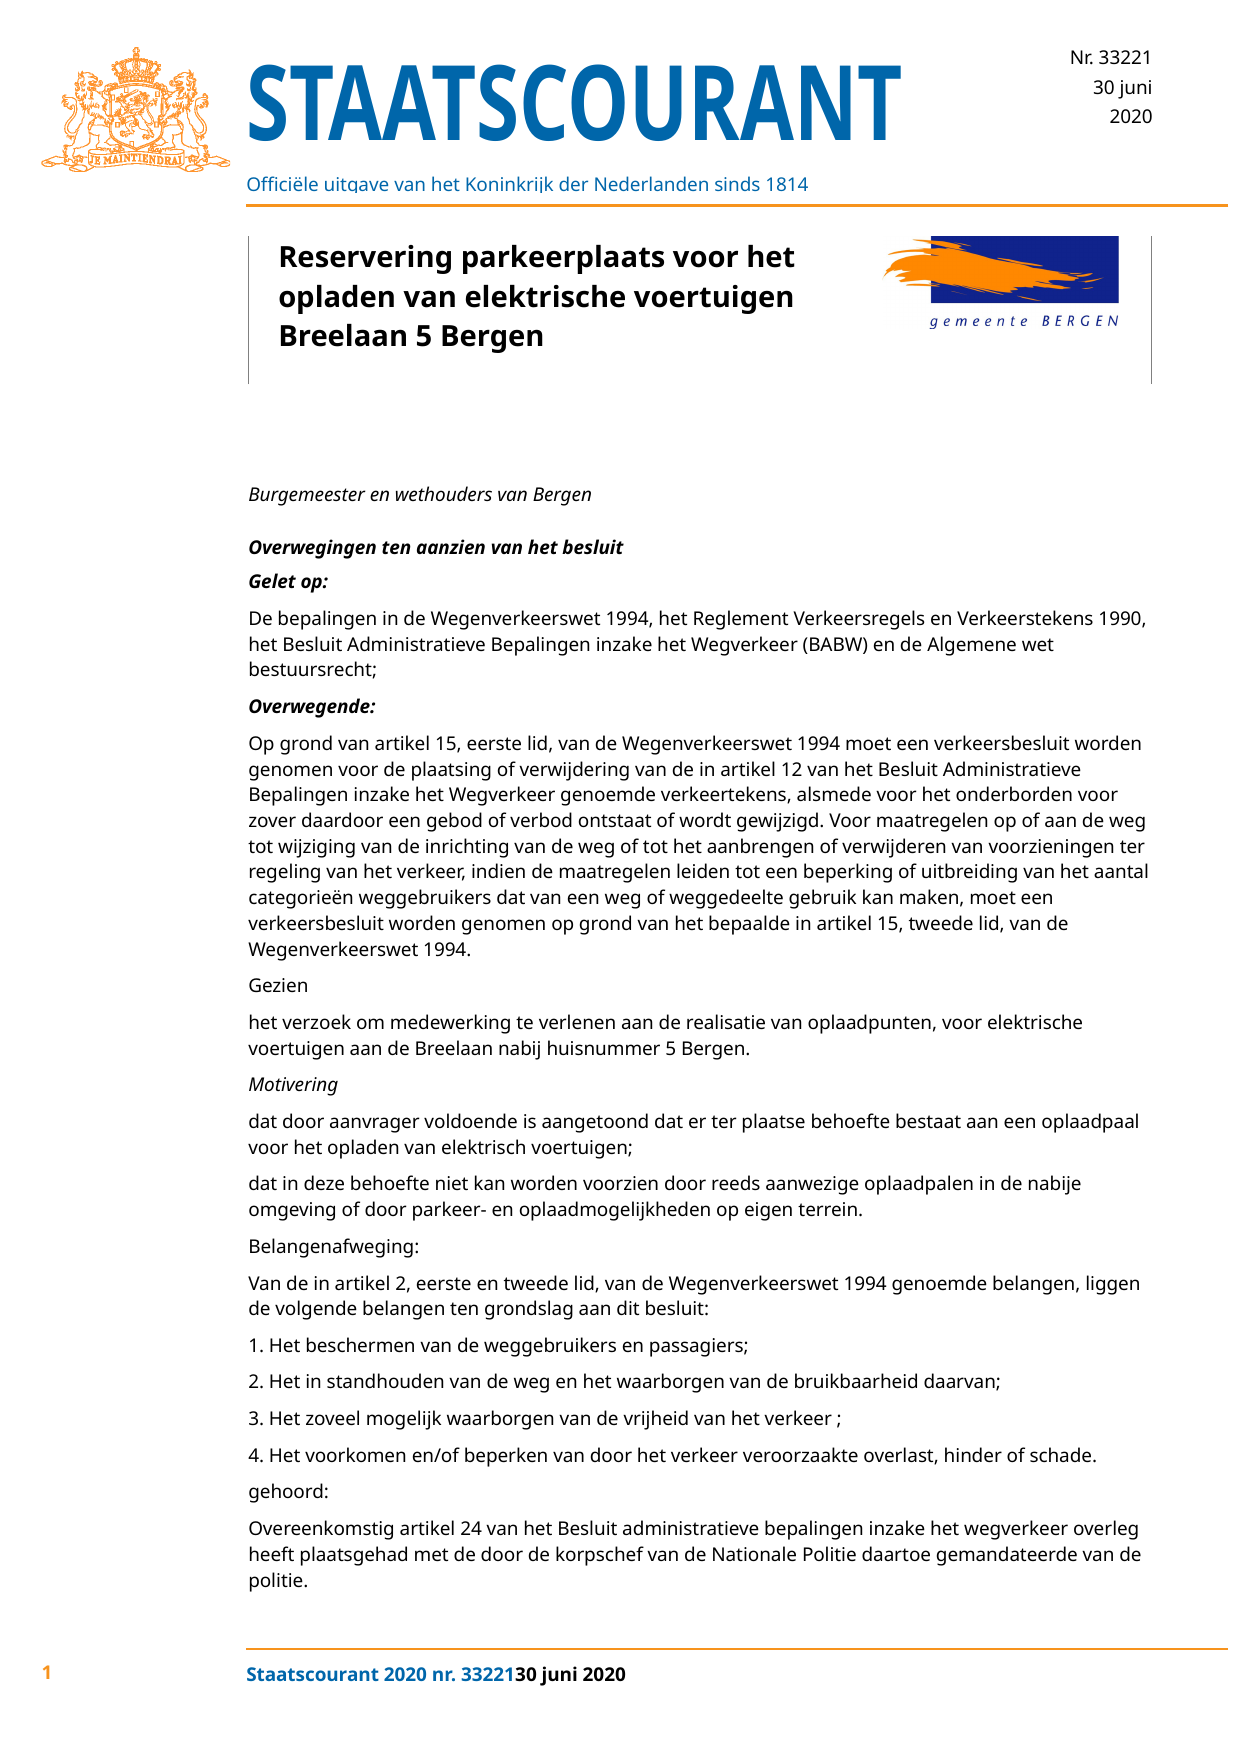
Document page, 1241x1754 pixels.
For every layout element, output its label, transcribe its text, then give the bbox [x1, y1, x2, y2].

text Overwegende: [248, 693, 1152, 719]
text Motivering [248, 1072, 1152, 1097]
table_header Reservering parkeerplaats voor het opladen van elektrische voertuigen Breelaan 5 Bergen [249, 236, 850, 384]
text Overeenkomstig artikel 24 van het Besluit administratieve bepalingen inzake het wegverkeer overleg heeft plaatsgehad met de door de korpschef van de Nationale Politie daartoe gemandateerde van de politie. [248, 1515, 1152, 1593]
picture [41, 47, 231, 172]
text 2. Het in standhouden van de weg en het waarborgen van de bruikbaarheid daarvan; [248, 1369, 1152, 1394]
text Gezien [248, 972, 1152, 998]
text Van de in artikel 2, eerste en tweede lid, van de Wegenverkeerswet 1994 genoemde belangen, liggen de volgende belangen ten grondslag aan dit besluit: [248, 1270, 1152, 1321]
text Overwegingen ten aanzien van het besluit [248, 534, 1152, 560]
picture [882, 236, 1119, 329]
text Gelet op: [248, 568, 1152, 594]
text 4. Het voorkomen en/of beperken van door het verkeer veroorzaakte overlast, hinder of schade. [248, 1442, 1152, 1468]
text Belangenafweging: [248, 1233, 1152, 1259]
table_header [850, 236, 1151, 384]
text De bepalingen in de Wegenverkeerswet 1994, het Reglement Verkeersregels en Verkeerstekens 1990, het Besluit Administratieve Bepalingen inzake het Wegverkeer (BABW) en de Algemene wet bestuursrecht; [248, 605, 1152, 682]
text het verzoek om medewerking te verlenen aan de realisatie van oplaadpunten, voor elektrische voertuigen aan de Breelaan nabij huisnummer 5 Bergen. [248, 1009, 1152, 1061]
text Burgemeester en wethouders van Bergen [248, 482, 1152, 507]
text dat in deze behoefte niet kan worden voorzien door reeds aanwezige oplaadpalen in de nabije omgeving of door parkeer- en oplaadmogelijkheden op eigen terrein. [248, 1171, 1152, 1222]
text Op grond van artikel 15, eerste lid, van de Wegenverkeerswet 1994 moet een verkeersbesluit worden genomen voor de plaatsing of verwijdering van de in artikel 12 van het Besluit Administratieve Bepalingen inzake het Wegverkeer genoemde verkeertekens, alsmede voor het onderborden voor zover daardoor een gebod of verbod ontstaat of wordt gewijzigd. Voor maatregelen op of aan de weg tot wijziging van de inrichting van de weg of tot het aanbrengen of verwijderen van voorzieningen ter regeling van het verkeer, indien de maatregelen leiden tot een beperking of uitbreiding van het aantal categorieën weggebruikers dat van een weg of weggedeelte gebruik kan maken, moet een verkeersbesluit worden genomen op grond van het bepaalde in artikel 15, tweede lid, van de Wegenverkeerswet 1994. [248, 730, 1152, 962]
text 3. Het zoveel mogelijk waarborgen van de vrijheid van het verkeer ; [248, 1405, 1152, 1431]
text gehoord: [248, 1479, 1152, 1504]
text 1. Het beschermen van de weggebruikers en passagiers; [248, 1332, 1152, 1358]
text dat door aanvrager voldoende is aangetoond dat er ter plaatse behoefte bestaat aan een oplaadpaal voor het opladen van elektrisch voertuigen; [248, 1108, 1152, 1160]
